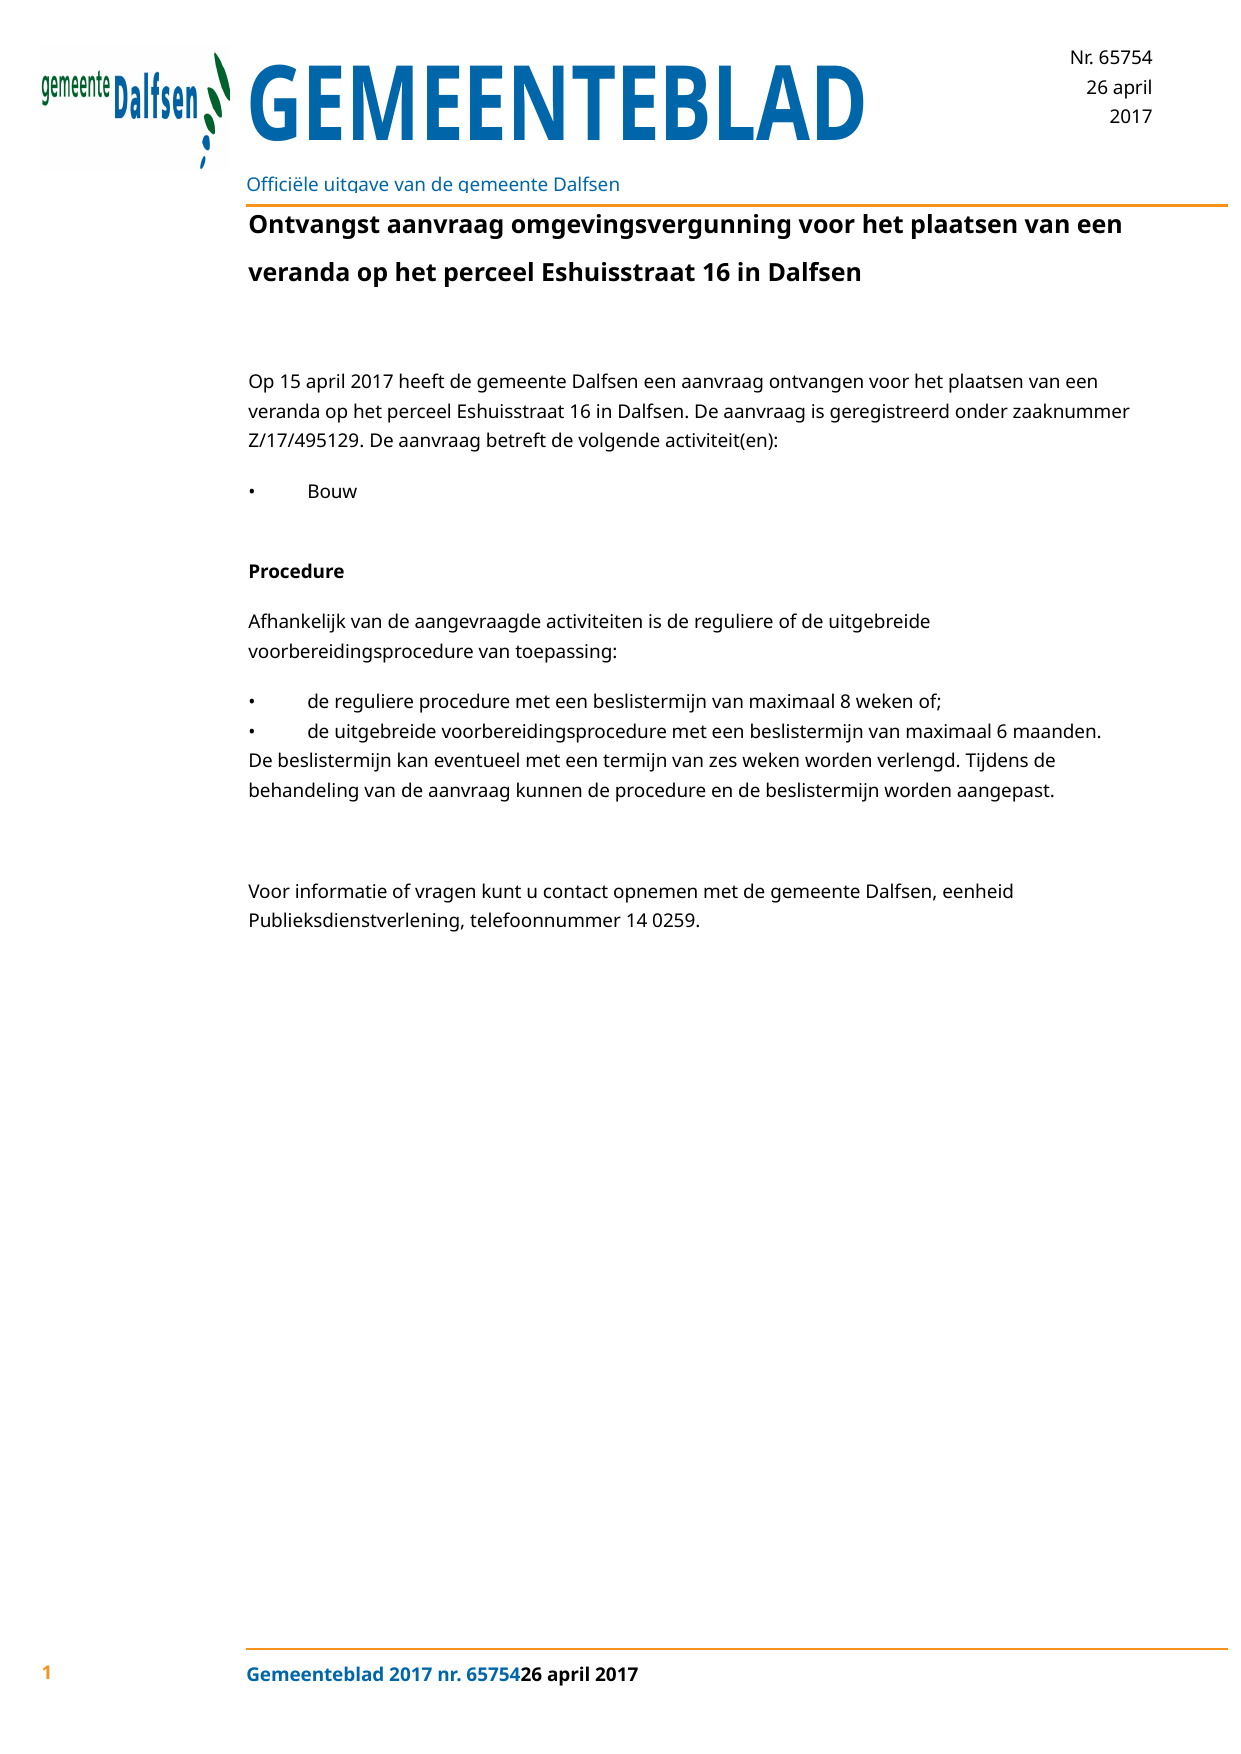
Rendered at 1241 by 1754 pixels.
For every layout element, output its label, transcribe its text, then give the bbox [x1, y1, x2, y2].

picture [41, 47, 231, 172]
text Ontvangst aanvraag omgevingsvergunning voor het plaatsen van een veranda op het perceel Eshuisstraat 16 in Dalfsen [248, 207, 1152, 288]
text Op 15 april 2017 heeft de gemeente Dalfsen een aanvraag ontvangen voor het plaatsen van een veranda op het perceel Eshuisstraat 16 in Dalfsen. De aanvraag is geregistreerd onder zaaknummer Z/17/495129. De aanvraag betreft de volgende activiteit(en): [248, 368, 1152, 453]
list de uitgebreide voorbereidingsprocedure met een beslistermijn van maximaal 6 maanden. [248, 718, 1152, 744]
text Afhankelijk van de aangevraagde activiteiten is de reguliere of de uitgebreide voorbereidingsprocedure van toepassing: [248, 608, 1152, 664]
list de reguliere procedure met een beslistermijn van maximaal 8 weken of; [248, 688, 1152, 714]
text Voor informatie of vragen kunt u contact opnemen met de gemeente Dalfsen, eenheid Publieksdienstverlening, telefoonnummer 14 0259. [248, 878, 1152, 933]
list Bouw [248, 478, 1152, 504]
text De beslistermijn kan eventueel met een termijn van zes weken worden verlengd. Tijdens de behandeling van de aanvraag kunnen de procedure en de beslistermijn worden aangepast. [248, 747, 1152, 803]
text Procedure [248, 558, 1152, 584]
